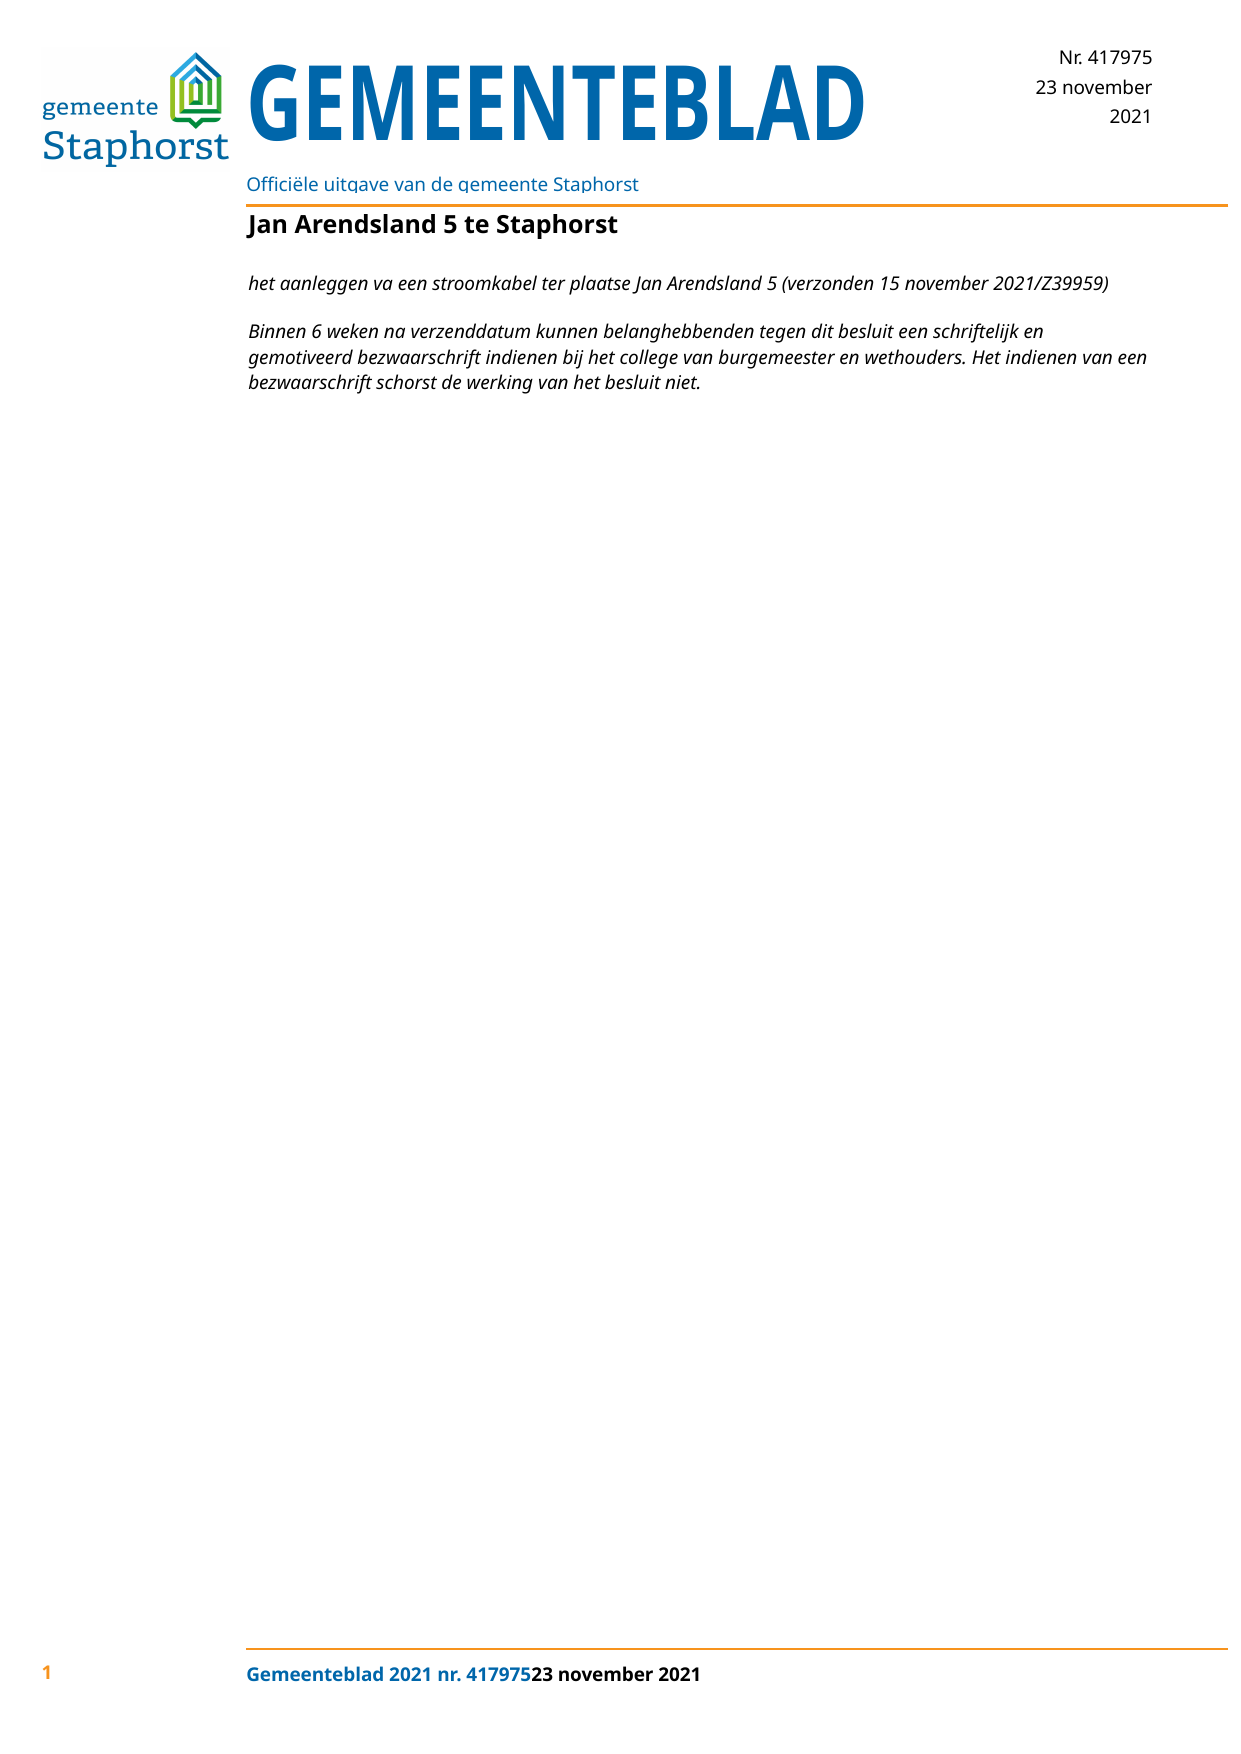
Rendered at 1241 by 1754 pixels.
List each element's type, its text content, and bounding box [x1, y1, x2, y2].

picture [41, 47, 231, 172]
text het aanleggen va een stroomkabel ter plaatse Jan Arendsland 5 (verzonden 15 november 2021/Z39959) [248, 270, 1152, 296]
text Binnen 6 weken na verzenddatum kunnen belanghebbenden tegen dit besluit een schriftelijk en gemotiveerd bezwaarschrift indienen bij het college van burgemeester en wethouders. Het indienen van een bezwaarschrift schorst de werking van het besluit niet. [248, 318, 1152, 395]
text Jan Arendsland 5 te Staphorst [248, 207, 1152, 241]
